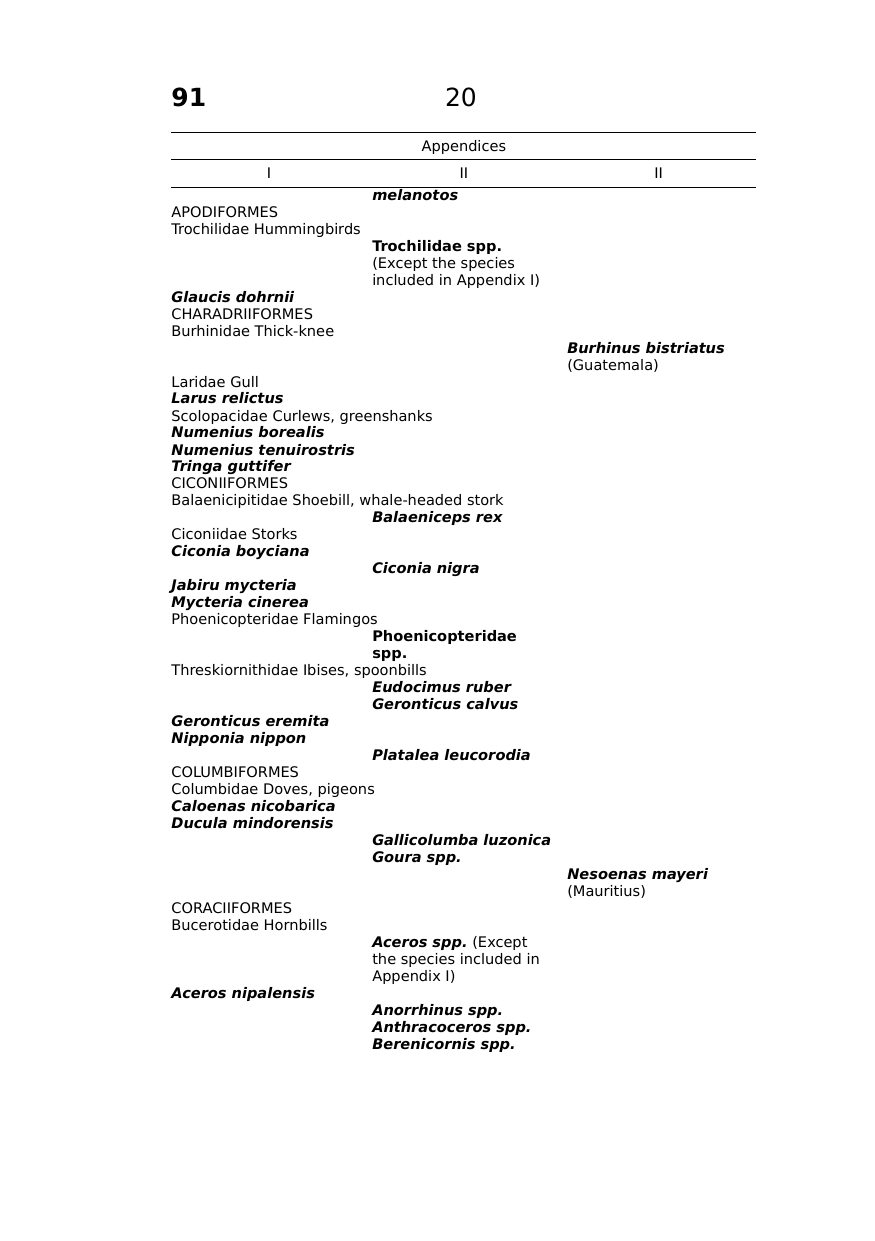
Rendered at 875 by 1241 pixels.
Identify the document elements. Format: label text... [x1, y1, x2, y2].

table_cell [171, 188, 366, 204]
table_header Appendices [366, 133, 561, 159]
table_cell Aceros spp. (Except the species included in Appendix I) [366, 934, 561, 985]
table_cell [561, 289, 756, 306]
table_cell [561, 985, 756, 1002]
table_cell [171, 1036, 366, 1053]
table_cell [171, 628, 366, 662]
table_cell I [171, 160, 366, 187]
table_cell Platalea leucorodia [366, 747, 561, 764]
table_cell [561, 679, 756, 696]
table_cell [171, 934, 366, 985]
table_cell [171, 679, 366, 696]
table_cell [561, 577, 756, 594]
table_cell Numenius tenuirostris [171, 441, 366, 458]
table_cell [561, 238, 756, 288]
table_cell Ducula mindorensis [171, 815, 366, 832]
table_cell [561, 1002, 756, 1019]
table_cell [366, 713, 561, 730]
table_cell [561, 747, 756, 764]
table_cell [366, 424, 561, 441]
table_cell [366, 340, 561, 373]
table_header [561, 133, 756, 159]
table_cell [561, 696, 756, 713]
table_cell [171, 747, 366, 764]
table_cell CICONIIFORMES [171, 475, 756, 492]
table_cell [561, 628, 756, 662]
table_cell Ciconia boyciana [171, 543, 366, 560]
table_cell Nipponia nippon [171, 730, 366, 747]
table_cell [561, 934, 756, 985]
table_cell Ciconia nigra [366, 560, 561, 577]
table_cell APODIFORMES [171, 204, 756, 221]
table_cell [366, 543, 561, 560]
table_cell Burhinus bistriatus (Guatemala) [561, 340, 756, 373]
table_cell [366, 441, 561, 458]
table_cell Mycteria cinerea [171, 594, 366, 611]
table_cell [171, 849, 366, 866]
table_cell Trochilidae spp. (Except the species included in Appendix I) [366, 238, 561, 288]
table_cell melanotos [366, 188, 561, 204]
table_cell [366, 815, 561, 832]
table_cell [366, 526, 561, 543]
table_cell II [366, 160, 561, 187]
table_cell [561, 798, 756, 815]
table_cell Tringa guttifer [171, 458, 366, 475]
table_cell [561, 458, 756, 475]
table_cell [366, 390, 561, 407]
table_cell [366, 289, 561, 306]
table_cell [171, 560, 366, 577]
table_cell [171, 1019, 366, 1036]
table_cell Geronticus eremita [171, 713, 366, 730]
table_cell Threskiornithidae Ibises, spoonbills [171, 662, 756, 679]
table_cell Bucerotidae Hornbills [171, 917, 756, 934]
table_cell [561, 188, 756, 204]
table_cell Numenius borealis [171, 424, 366, 441]
table_cell Scolopacidae Curlews, greenshanks [171, 408, 756, 424]
table_cell [561, 560, 756, 577]
table_cell [171, 238, 366, 288]
table_cell Ciconiidae Storks [171, 526, 366, 543]
table_cell Berenicornis spp. [366, 1036, 561, 1053]
table_cell [561, 526, 756, 543]
table_cell Goura spp. [366, 849, 561, 866]
table_cell [561, 730, 756, 747]
table_cell [561, 390, 756, 407]
table_cell Caloenas nicobarica [171, 798, 366, 815]
table_cell [561, 832, 756, 849]
table_cell Nesoenas mayeri (Mauritius) [561, 866, 756, 900]
table_cell [366, 577, 561, 594]
table_cell [561, 594, 756, 611]
table_cell Larus relictus [171, 390, 366, 407]
table_header [171, 133, 366, 159]
table_cell [366, 866, 561, 900]
table_cell Balaenicipitidae Shoebill, whale-headed stork [171, 492, 756, 509]
table_cell CHARADRIIFORMES [171, 306, 756, 322]
table_cell [366, 594, 561, 611]
table_cell [561, 849, 756, 866]
table_cell [366, 730, 561, 747]
table_cell [171, 509, 366, 526]
table_cell [171, 1002, 366, 1019]
table_cell [561, 424, 756, 441]
table_cell Laridae Gull [171, 374, 756, 390]
table_cell Aceros nipalensis [171, 985, 366, 1002]
table_cell [561, 509, 756, 526]
table_cell [561, 1036, 756, 1053]
table_cell Balaeniceps rex [366, 509, 561, 526]
table_cell [366, 798, 561, 815]
table_cell [561, 815, 756, 832]
table_cell [561, 441, 756, 458]
table_cell II [561, 160, 756, 187]
table_cell Eudocimus ruber [366, 679, 561, 696]
table_cell [561, 543, 756, 560]
table_cell Burhinidae Thick-knee [171, 323, 756, 339]
table_cell Columbidae Doves, pigeons [171, 781, 756, 798]
table_cell [171, 832, 366, 849]
table_cell Jabiru mycteria [171, 577, 366, 594]
table_cell Geronticus calvus [366, 696, 561, 713]
table_cell [366, 985, 561, 1002]
table_cell [366, 458, 561, 475]
table_cell Gallicolumba luzonica [366, 832, 561, 849]
table_cell [171, 340, 366, 373]
table_cell Phoenicopteridae spp. [366, 628, 561, 662]
table_cell Phoenicopteridae Flamingos [171, 611, 756, 628]
table_cell [171, 696, 366, 713]
table_cell [561, 713, 756, 730]
table_cell COLUMBIFORMES [171, 764, 756, 781]
table_cell Anorrhinus spp. [366, 1002, 561, 1019]
table_cell [561, 1019, 756, 1036]
table_cell CORACIIFORMES [171, 900, 756, 917]
table_cell [171, 866, 366, 900]
table_cell Glaucis dohrnii [171, 289, 366, 306]
table_cell Trochilidae Hummingbirds [171, 221, 756, 238]
table_cell Anthracoceros spp. [366, 1019, 561, 1036]
